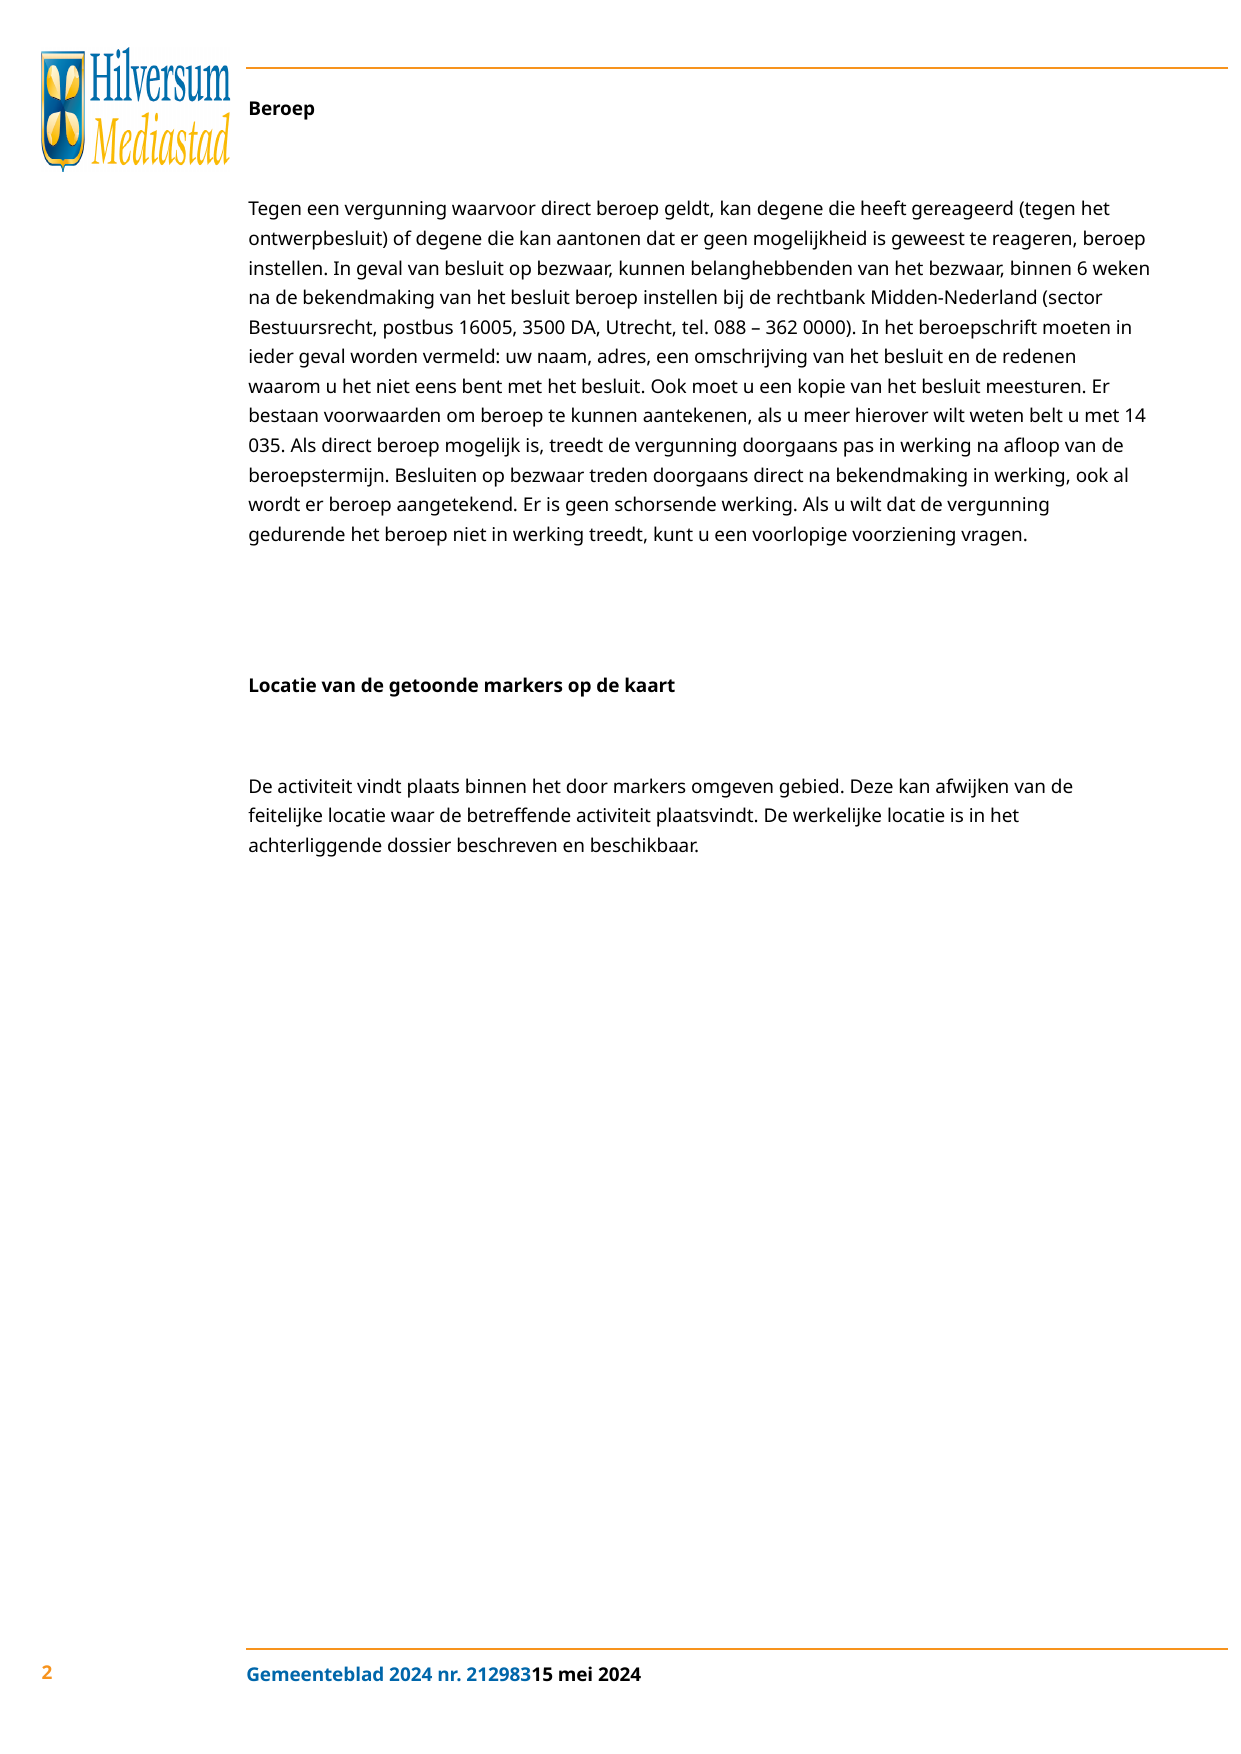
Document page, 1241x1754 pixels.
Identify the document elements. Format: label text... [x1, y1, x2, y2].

text Tegen een vergunning waarvoor direct beroep geldt, kan degene die heeft gereageerd (tegen het ontwerpbesluit) of degene die kan aantonen dat er geen mogelijkheid is geweest te reageren, beroep instellen. In geval van besluit op bezwaar, kunnen belanghebbenden van het bezwaar, binnen 6 weken na de bekendmaking van het besluit beroep instellen bij de rechtbank Midden-Nederland (sector Bestuursrecht, postbus 16005, 3500 DA, Utrecht, tel. 088 – 362 0000). In het beroepschrift moeten in ieder geval worden vermeld: uw naam, adres, een omschrijving van het besluit en de redenen waarom u het niet eens bent met het besluit. Ook moet u een kopie van het besluit meesturen. Er bestaan voorwaarden om beroep te kunnen aantekenen, als u meer hierover wilt weten belt u met 14 035. Als direct beroep mogelijk is, treedt de vergunning doorgaans pas in werking na afloop van de beroepstermijn. Besluiten op bezwaar treden doorgaans direct na bekendmaking in werking, ook al wordt er beroep aangetekend. Er is geen schorsende werking. Als u wilt dat de vergunning gedurende het beroep niet in werking treedt, kunt u een voorlopige voorziening vragen. [248, 196, 1152, 547]
text Locatie van de getoonde markers op de kaart [248, 672, 1152, 698]
text Beroep [248, 95, 1152, 121]
picture [41, 47, 231, 172]
text De activiteit vindt plaats binnen het door markers omgeven gebied. Deze kan afwijken van de feitelijke locatie waar de betreffende activiteit plaatsvindt. De werkelijke locatie is in het achterliggende dossier beschreven en beschikbaar. [248, 773, 1152, 858]
